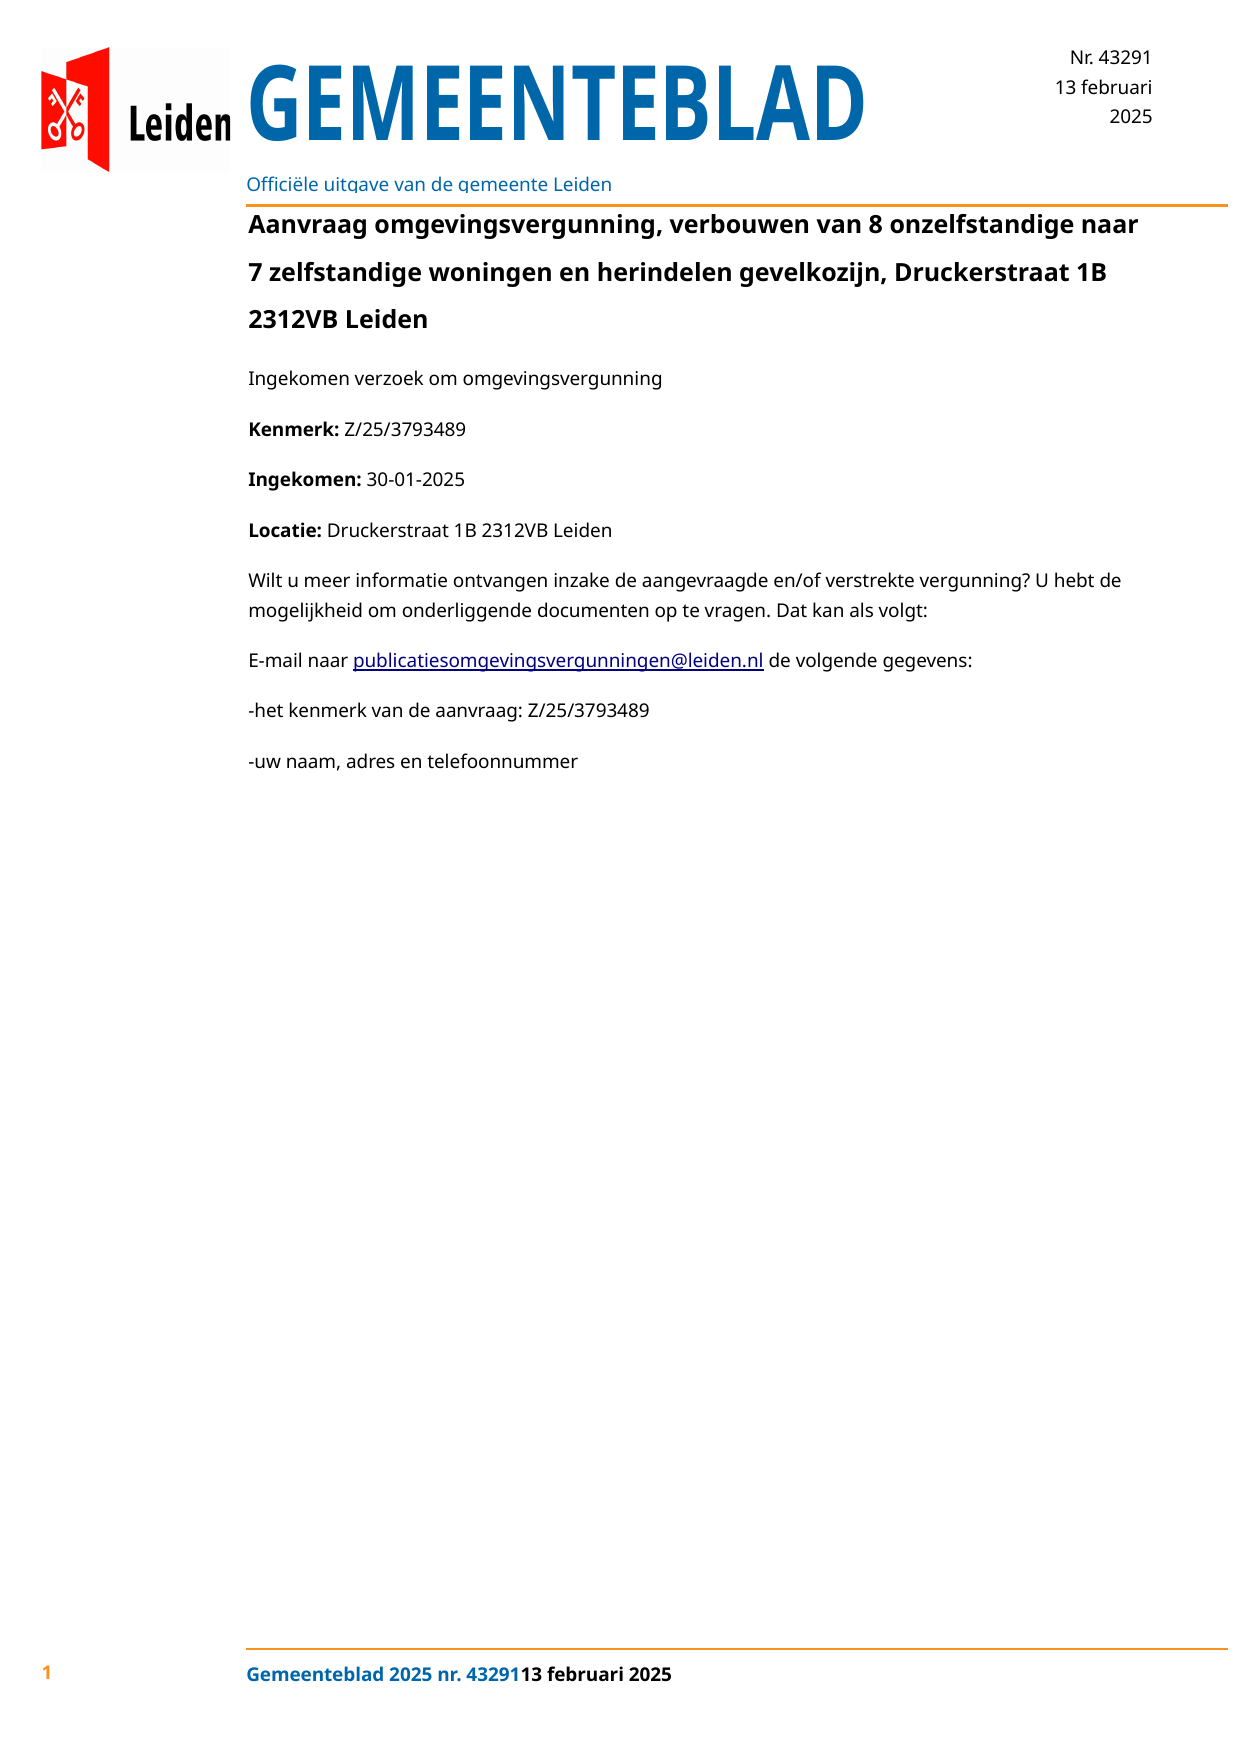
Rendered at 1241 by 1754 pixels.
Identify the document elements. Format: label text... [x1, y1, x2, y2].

text E-mail naar publicatiesomgevingsvergunningen@leiden.nl de volgende gegevens: [248, 647, 1152, 673]
text Wilt u meer informatie ontvangen inzake de aangevraagde en/of verstrekte vergunning? U hebt de mogelijkheid om onderliggende documenten op te vragen. Dat kan als volgt: [248, 567, 1152, 622]
text Aanvraag omgevingsvergunning, verbouwen van 8 onzelfstandige naar 7 zelfstandige woningen en herindelen gevelkozijn, Druckerstraat 1B 2312VB Leiden [248, 207, 1152, 336]
picture [41, 47, 231, 172]
text Ingekomen verzoek om omgevingsvergunning [248, 366, 1152, 391]
text -uw naam, adres en telefoonnummer [248, 748, 1152, 774]
text Locatie: Druckerstraat 1B 2312VB Leiden [248, 517, 1152, 542]
text Ingekomen: 30-01-2025 [248, 466, 1152, 492]
text -het kenmerk van de aanvraag: Z/25/3793489 [248, 698, 1152, 723]
text Kenmerk: Z/25/3793489 [248, 416, 1152, 442]
